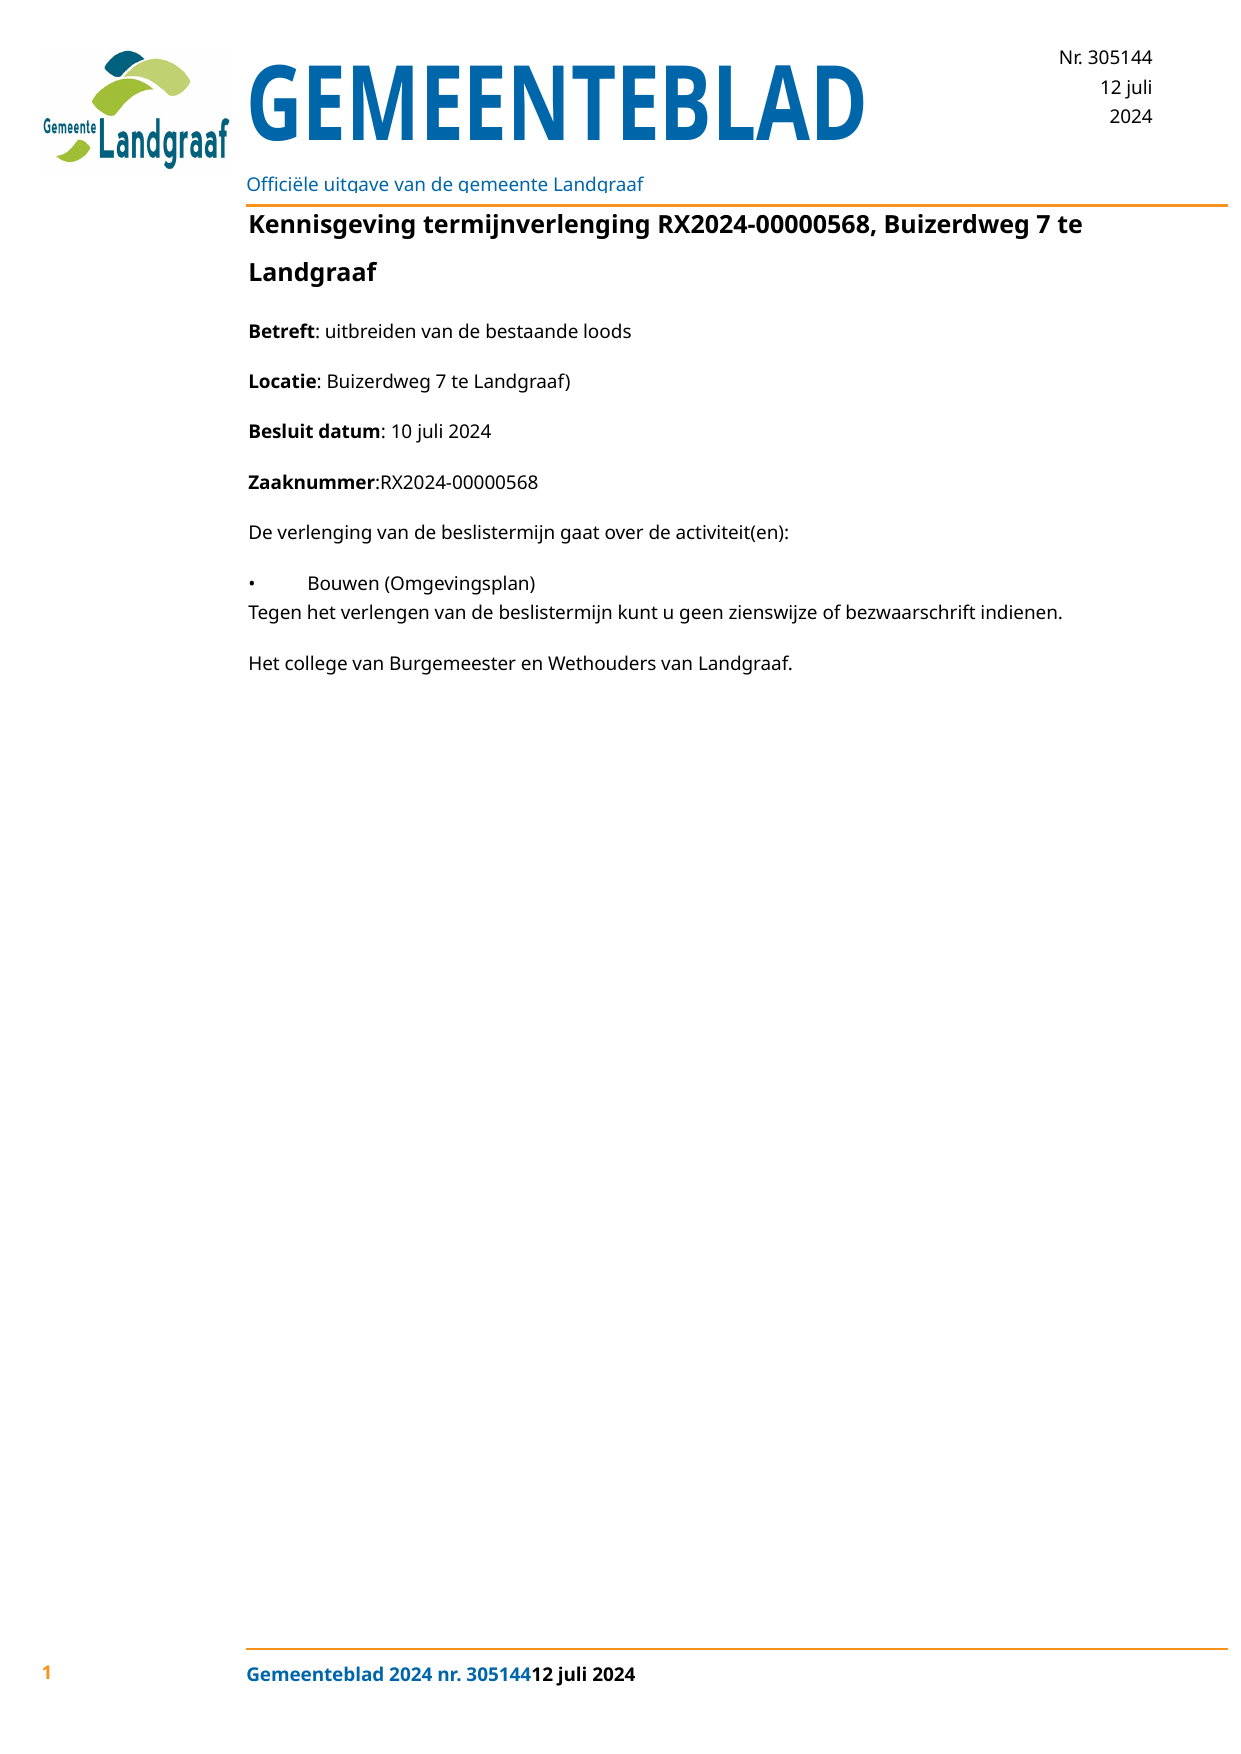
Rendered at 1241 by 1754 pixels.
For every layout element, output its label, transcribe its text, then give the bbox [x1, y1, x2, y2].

text Besluit datum: 10 juli 2024 [248, 419, 1152, 444]
text Betreft: uitbreiden van de bestaande loods [248, 318, 1152, 344]
text Tegen het verlengen van de beslistermijn kunt u geen zienswijze of bezwaarschrift indienen. [248, 599, 1152, 625]
list Bouwen (Omgevingsplan) [248, 570, 1152, 596]
text Kennisgeving termijnverlenging RX2024-00000568, Buizerdweg 7 te Landgraaf [248, 207, 1152, 288]
text De verlenging van de beslistermijn gaat over de activiteit(en): [248, 519, 1152, 545]
text Het college van Burgemeester en Wethouders van Landgraaf. [248, 650, 1152, 676]
picture [41, 47, 231, 172]
text Locatie: Buizerdweg 7 te Landgraaf) [248, 368, 1152, 394]
text Zaaknummer:RX2024-00000568 [248, 469, 1152, 495]
